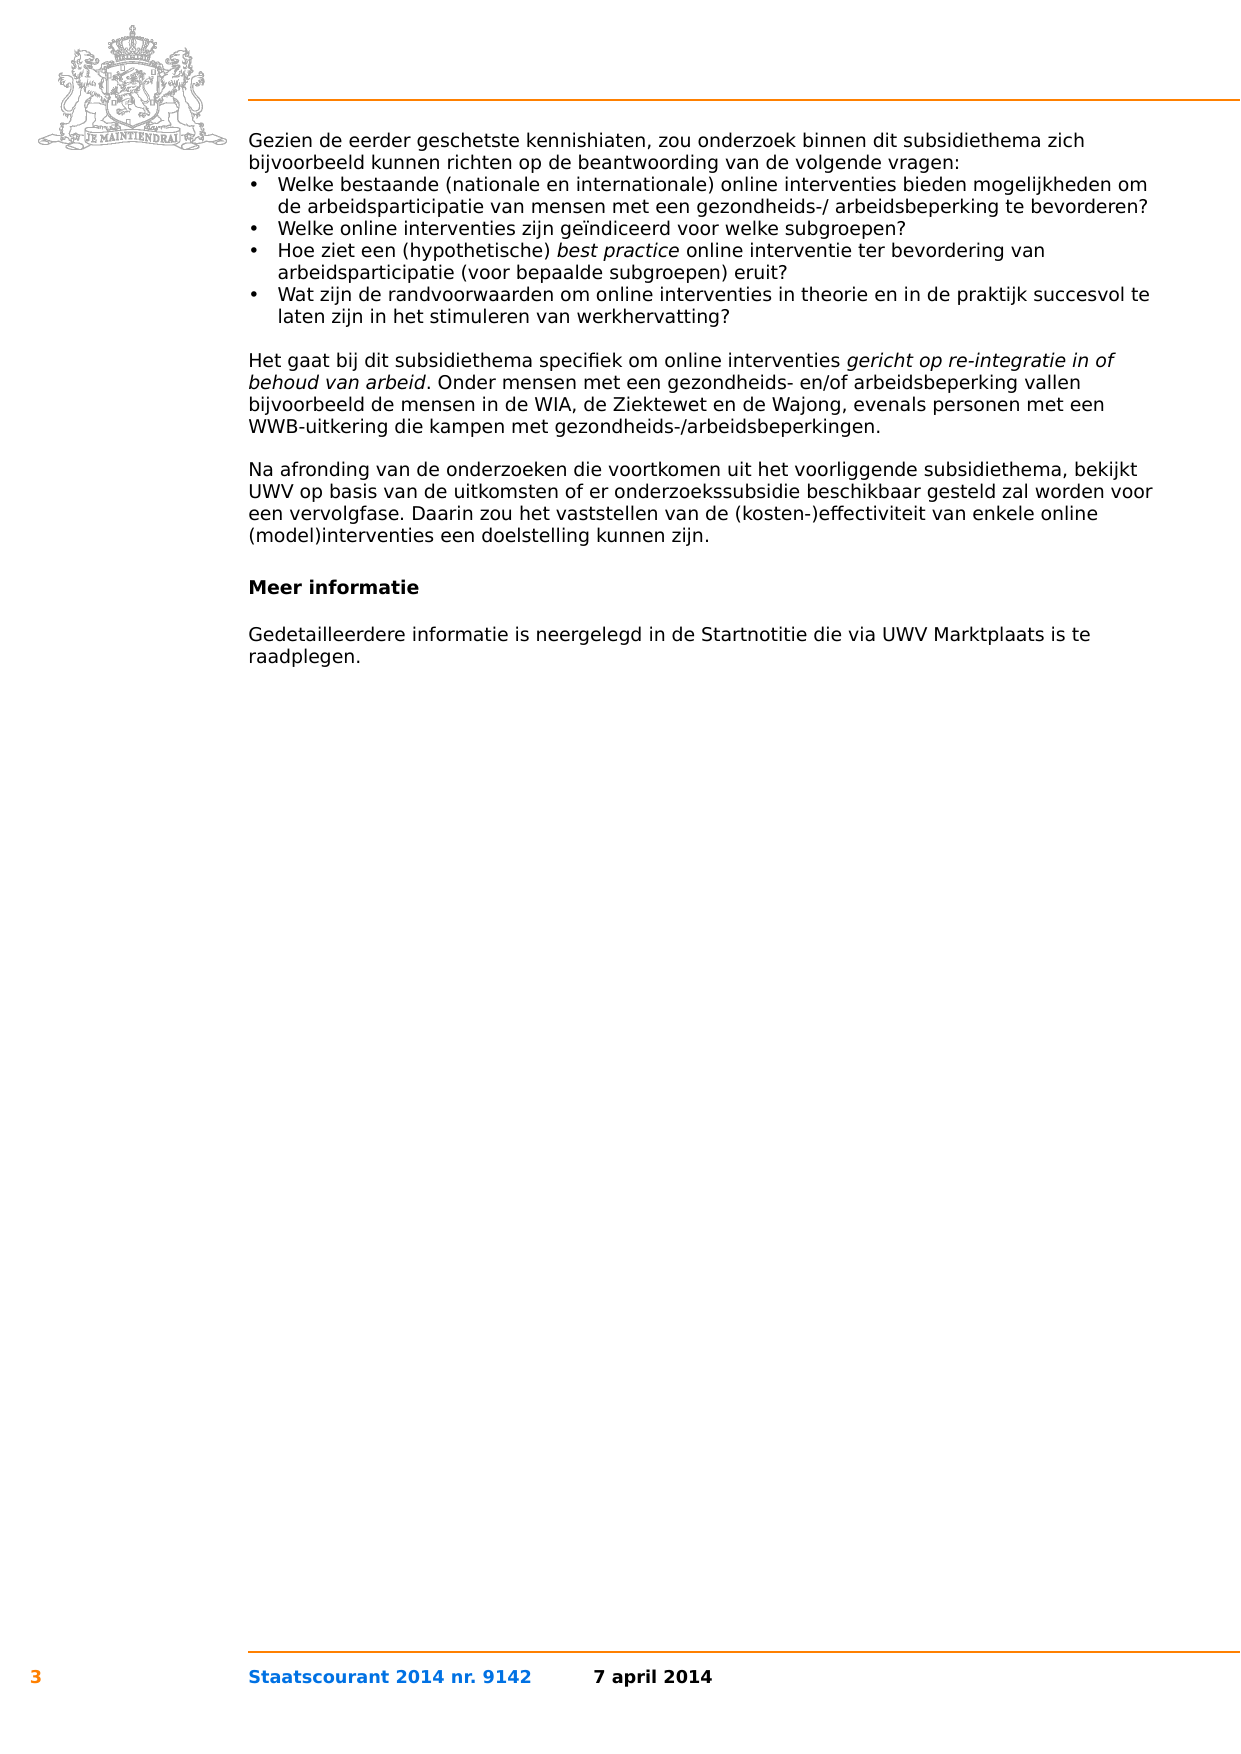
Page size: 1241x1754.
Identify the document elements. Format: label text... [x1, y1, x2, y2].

subtitle Meer informatie [248, 577, 1163, 599]
picture [38, 25, 227, 150]
text Het gaat bij dit subsidiethema specifiek om online interventies gericht op re-integratie in of behoud van arbeid. Onder mensen met een gezondheids- en/of arbeidsbeperking vallen bijvoorbeeld de mensen in de WIA, de Ziektewet en de Wajong, evenals personen met een WWB-uitkering die kampen met gezondheids-/arbeidsbeperkingen. [248, 349, 1163, 437]
text Gedetailleerdere informatie is neergelegd in de Startnotitie die via UWV Marktplaats is te raadplegen. [248, 624, 1163, 668]
text Gezien de eerder geschetste kennishiaten, zou onderzoek binnen dit subsidiethema zich bijvoorbeeld kunnen richten op de beantwoording van de volgende vragen: [248, 130, 1163, 174]
text • Welke online interventies zijn geïndiceerd voor welke subgroepen? [248, 218, 1163, 240]
text Na afronding van de onderzoeken die voortkomen uit het voorliggende subsidiethema, bekijkt UWV op basis van de uitkomsten of er onderzoekssubsidie beschikbaar gesteld zal worden voor een vervolgfase. Daarin zou het vaststellen van de (kosten-)effectiviteit van enkele online (model)interventies een doelstelling kunnen zijn. [248, 459, 1163, 547]
text • Wat zijn de randvoorwaarden om online interventies in theorie en in de praktijk succesvol te laten zijn in het stimuleren van werkhervatting? [248, 284, 1163, 328]
text • Welke bestaande (nationale en internationale) online interventies bieden mogelijkheden om de arbeidsparticipatie van mensen met een gezondheids-/ arbeidsbeperking te bevorderen? [248, 174, 1163, 218]
text • Hoe ziet een (hypothetische) best practice online interventie ter bevordering van arbeidsparticipatie (voor bepaalde subgroepen) eruit? [248, 240, 1163, 284]
